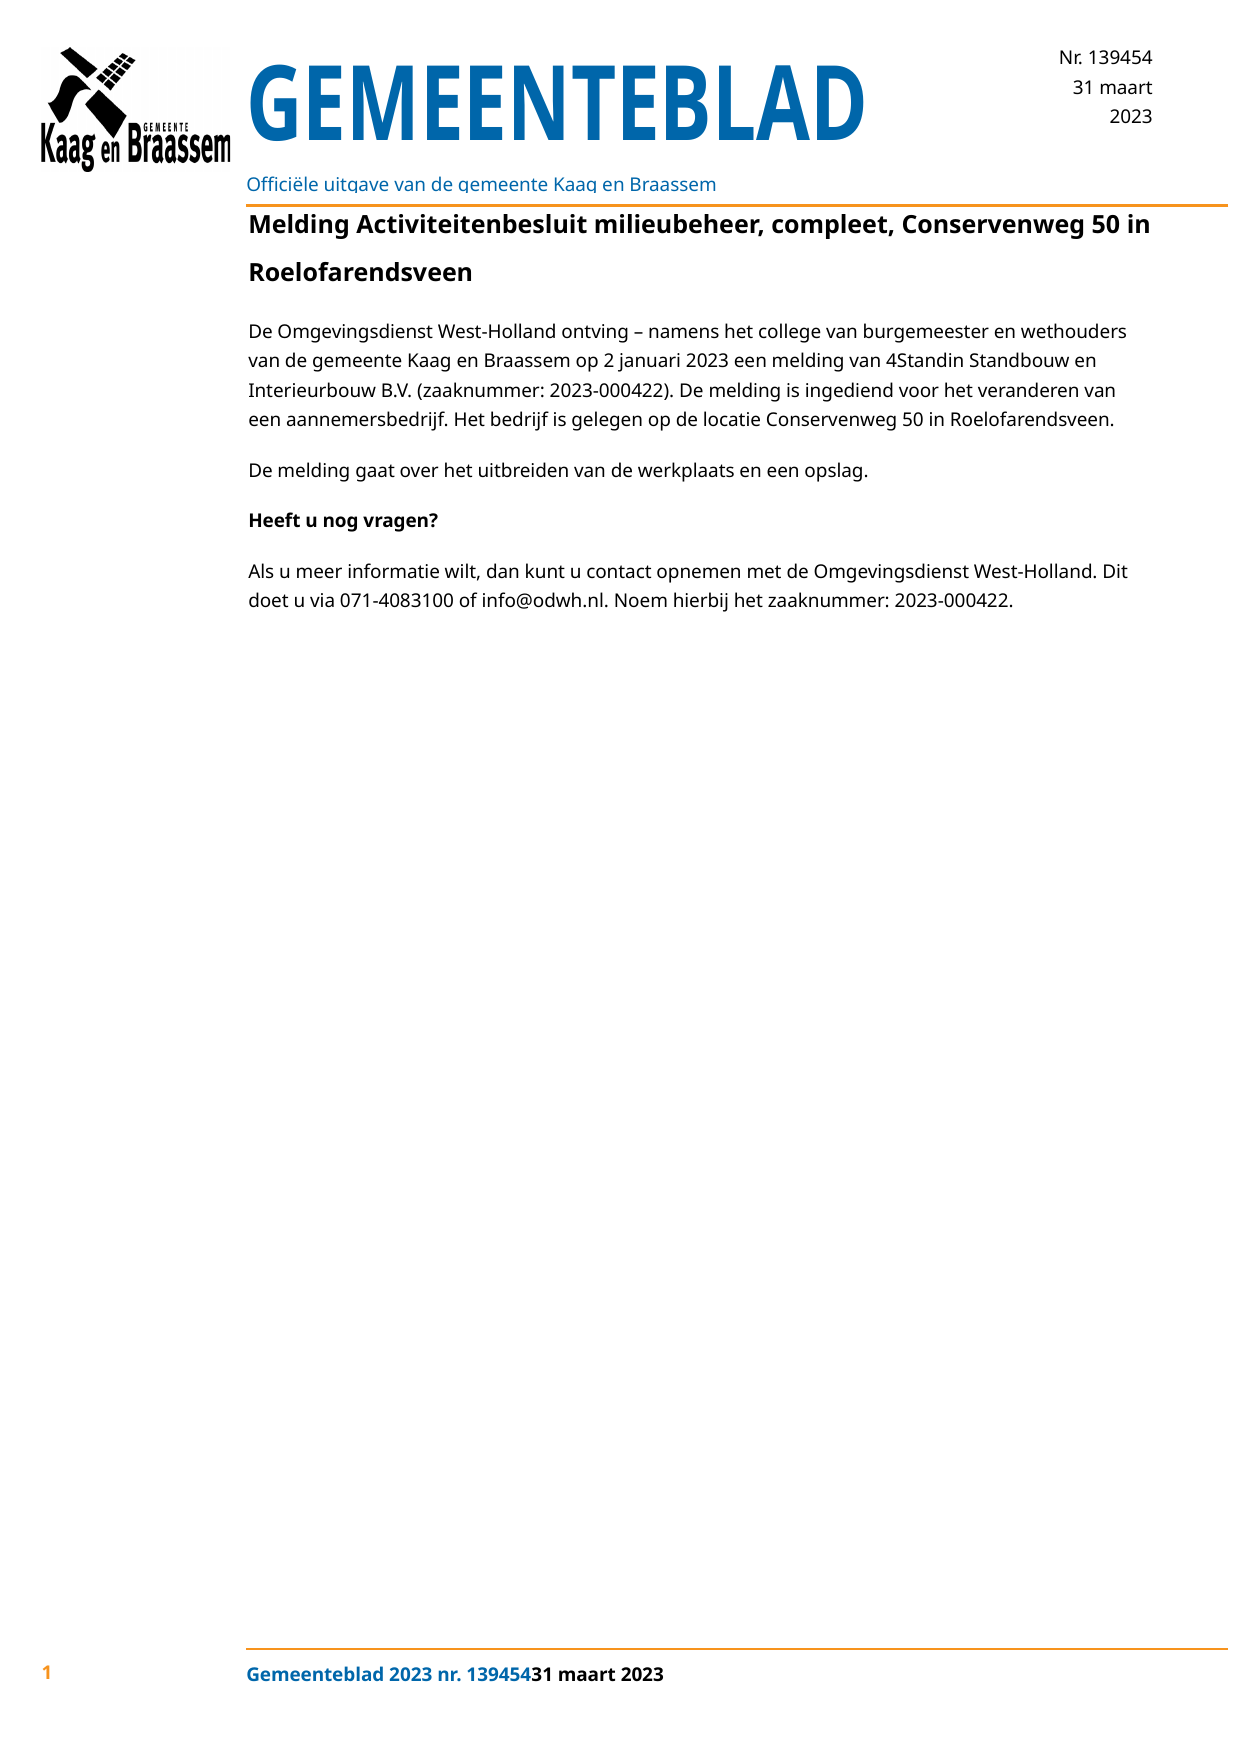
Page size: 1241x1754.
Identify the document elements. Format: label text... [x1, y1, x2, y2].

picture [41, 47, 231, 172]
text Melding Activiteitenbesluit milieubeheer, compleet, Conservenweg 50 in Roelofarendsveen [248, 207, 1152, 288]
text De melding gaat over het uitbreiden van de werkplaats en een opslag. [248, 457, 1152, 483]
text De Omgevingsdienst West-Holland ontving – namens het college van burgemeester en wethouders van de gemeente Kaag en Braassem op 2 januari 2023 een melding van 4Standin Standbouw en Interieurbouw B.V. (zaaknummer: 2023-000422). De melding is ingediend voor het veranderen van een aannemersbedrijf. Het bedrijf is gelegen op de locatie Conservenweg 50 in Roelofarendsveen. [248, 318, 1152, 432]
text Als u meer informatie wilt, dan kunt u contact opnemen met de Omgevingsdienst West-Holland. Dit doet u via 071‑4083100 of info@odwh.nl. Noem hierbij het zaaknummer: 2023-000422. [248, 558, 1152, 613]
text Heeft u nog vragen? [248, 507, 1152, 533]
